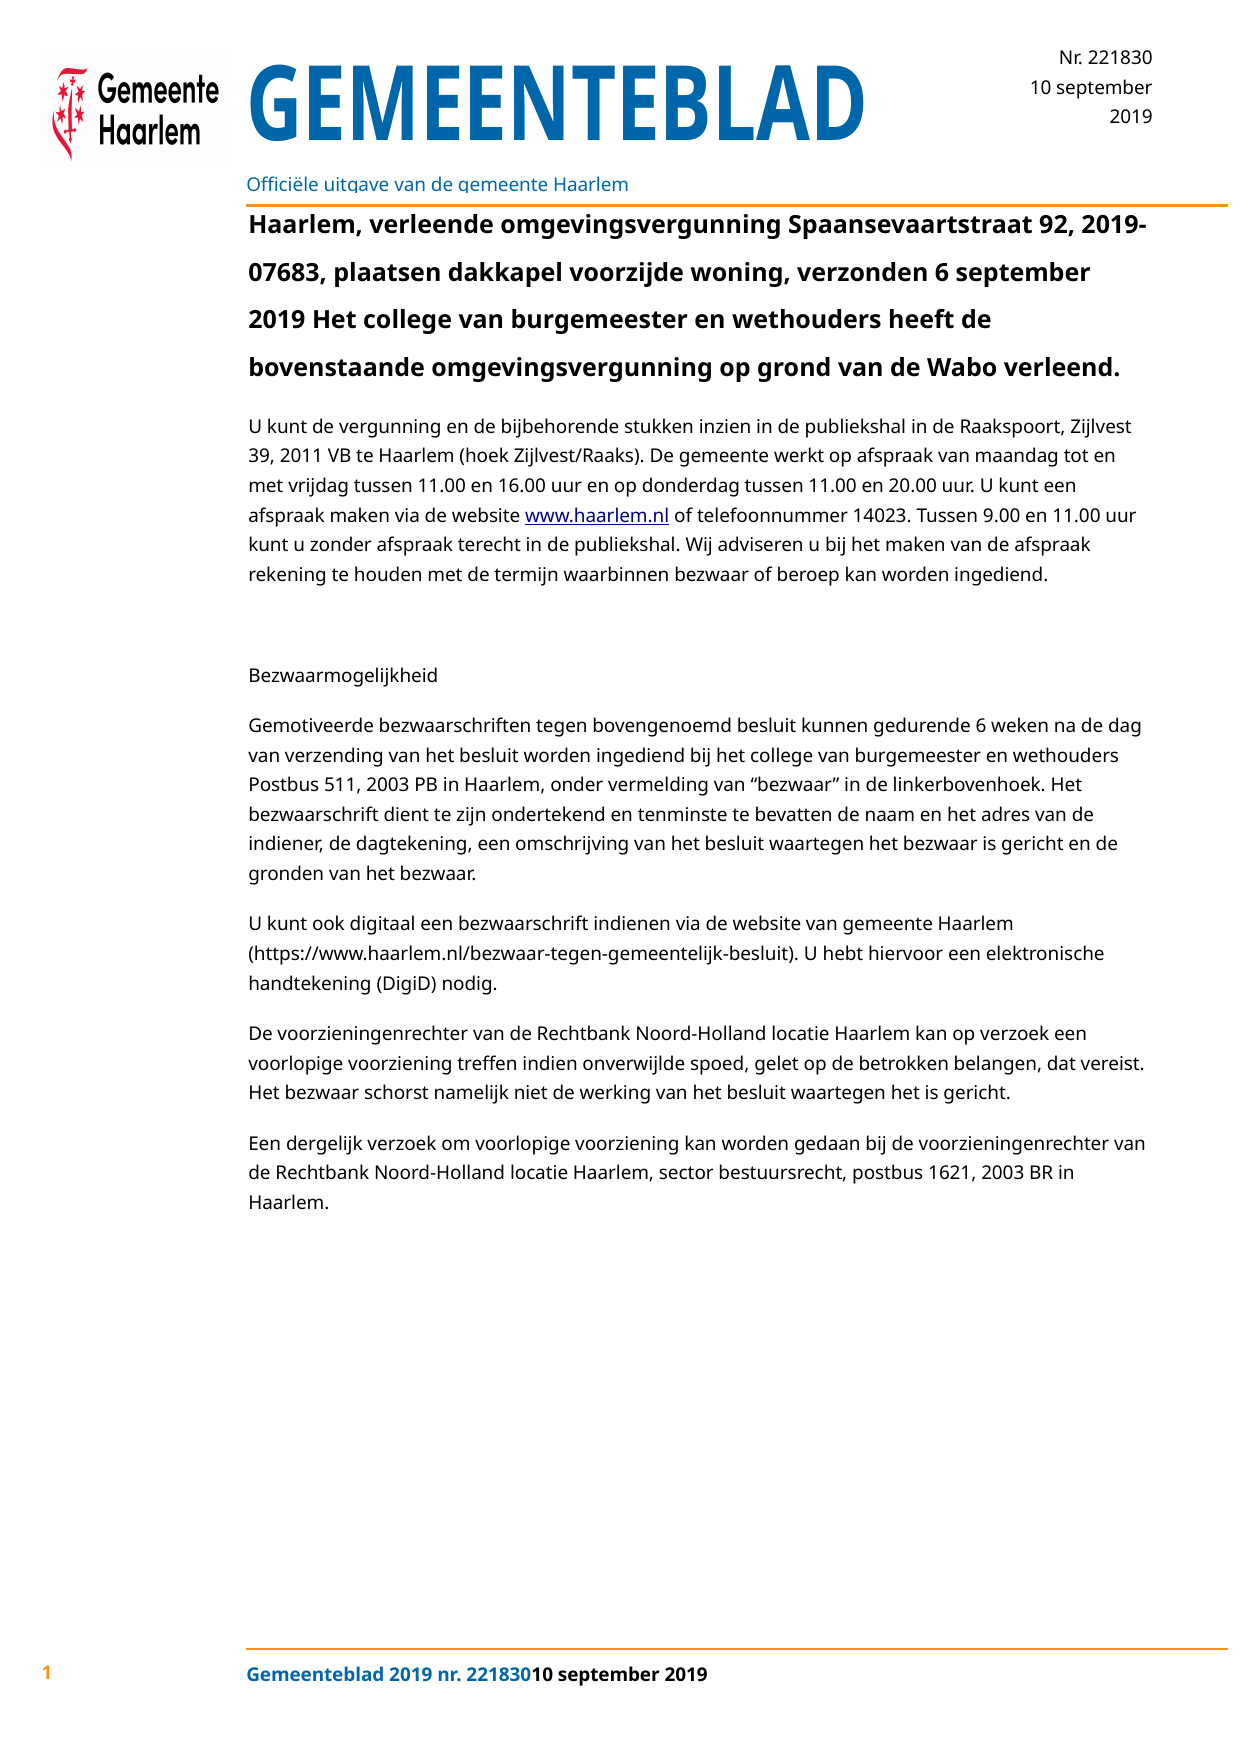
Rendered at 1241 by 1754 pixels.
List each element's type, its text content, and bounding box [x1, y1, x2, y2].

text Gemotiveerde bezwaarschriften tegen bovengenoemd besluit kunnen gedurende 6 weken na de dag van verzending van het besluit worden ingediend bij het college van burgemeester en wethouders Postbus 511, 2003 PB in Haarlem, onder vermelding van “bezwaar” in de linkerbovenhoek. Het bezwaarschrift dient te zijn ondertekend en tenminste te bevatten de naam en het adres van de indiener, de dagtekening, een omschrijving van het besluit waartegen het bezwaar is gericht en de gronden van het bezwaar. [248, 712, 1152, 886]
text Bezwaarmogelijkheid [248, 662, 1152, 688]
text De voorzieningenrechter van de Rechtbank Noord-Holland locatie Haarlem kan op verzoek een voorlopige voorziening treffen indien onverwijlde spoed, gelet op de betrokken belangen, dat vereist. Het bezwaar schorst namelijk niet de werking van het besluit waartegen het is gericht. [248, 1020, 1152, 1105]
text Een dergelijk verzoek om voorlopige voorziening kan worden gedaan bij de voorzieningenrechter van de Rechtbank Noord-Holland locatie Haarlem, sector bestuursrecht, postbus 1621, 2003 BR in Haarlem. [248, 1130, 1152, 1215]
text U kunt de vergunning en de bijbehorende stukken inzien in de publiekshal in de Raakspoort, Zijlvest 39, 2011 VB te Haarlem (hoek Zijlvest/Raaks). De gemeente werkt op afspraak van maandag tot en met vrijdag tussen 11.00 en 16.00 uur en op donderdag tussen 11.00 en 20.00 uur. U kunt een afspraak maken via de website www.haarlem.nl of telefoonnummer 14023. Tussen 9.00 en 11.00 uur kunt u zonder afspraak terecht in de publiekshal. Wij adviseren u bij het maken van de afspraak rekening te houden met de termijn waarbinnen bezwaar of beroep kan worden ingediend. [248, 413, 1152, 587]
picture [41, 47, 231, 172]
text Haarlem, verleende omgevingsvergunning Spaansevaartstraat 92, 2019-07683, plaatsen dakkapel voorzijde woning, verzonden 6 september 2019 Het college van burgemeester en wethouders heeft de bovenstaande omgevingsvergunning op grond van de Wabo verleend. [248, 207, 1152, 384]
text U kunt ook digitaal een bezwaarschrift indienen via de website van gemeente Haarlem (https://www.haarlem.nl/bezwaar-tegen-gemeentelijk-besluit). U hebt hiervoor een elektronische handtekening (DigiD) nodig. [248, 911, 1152, 996]
